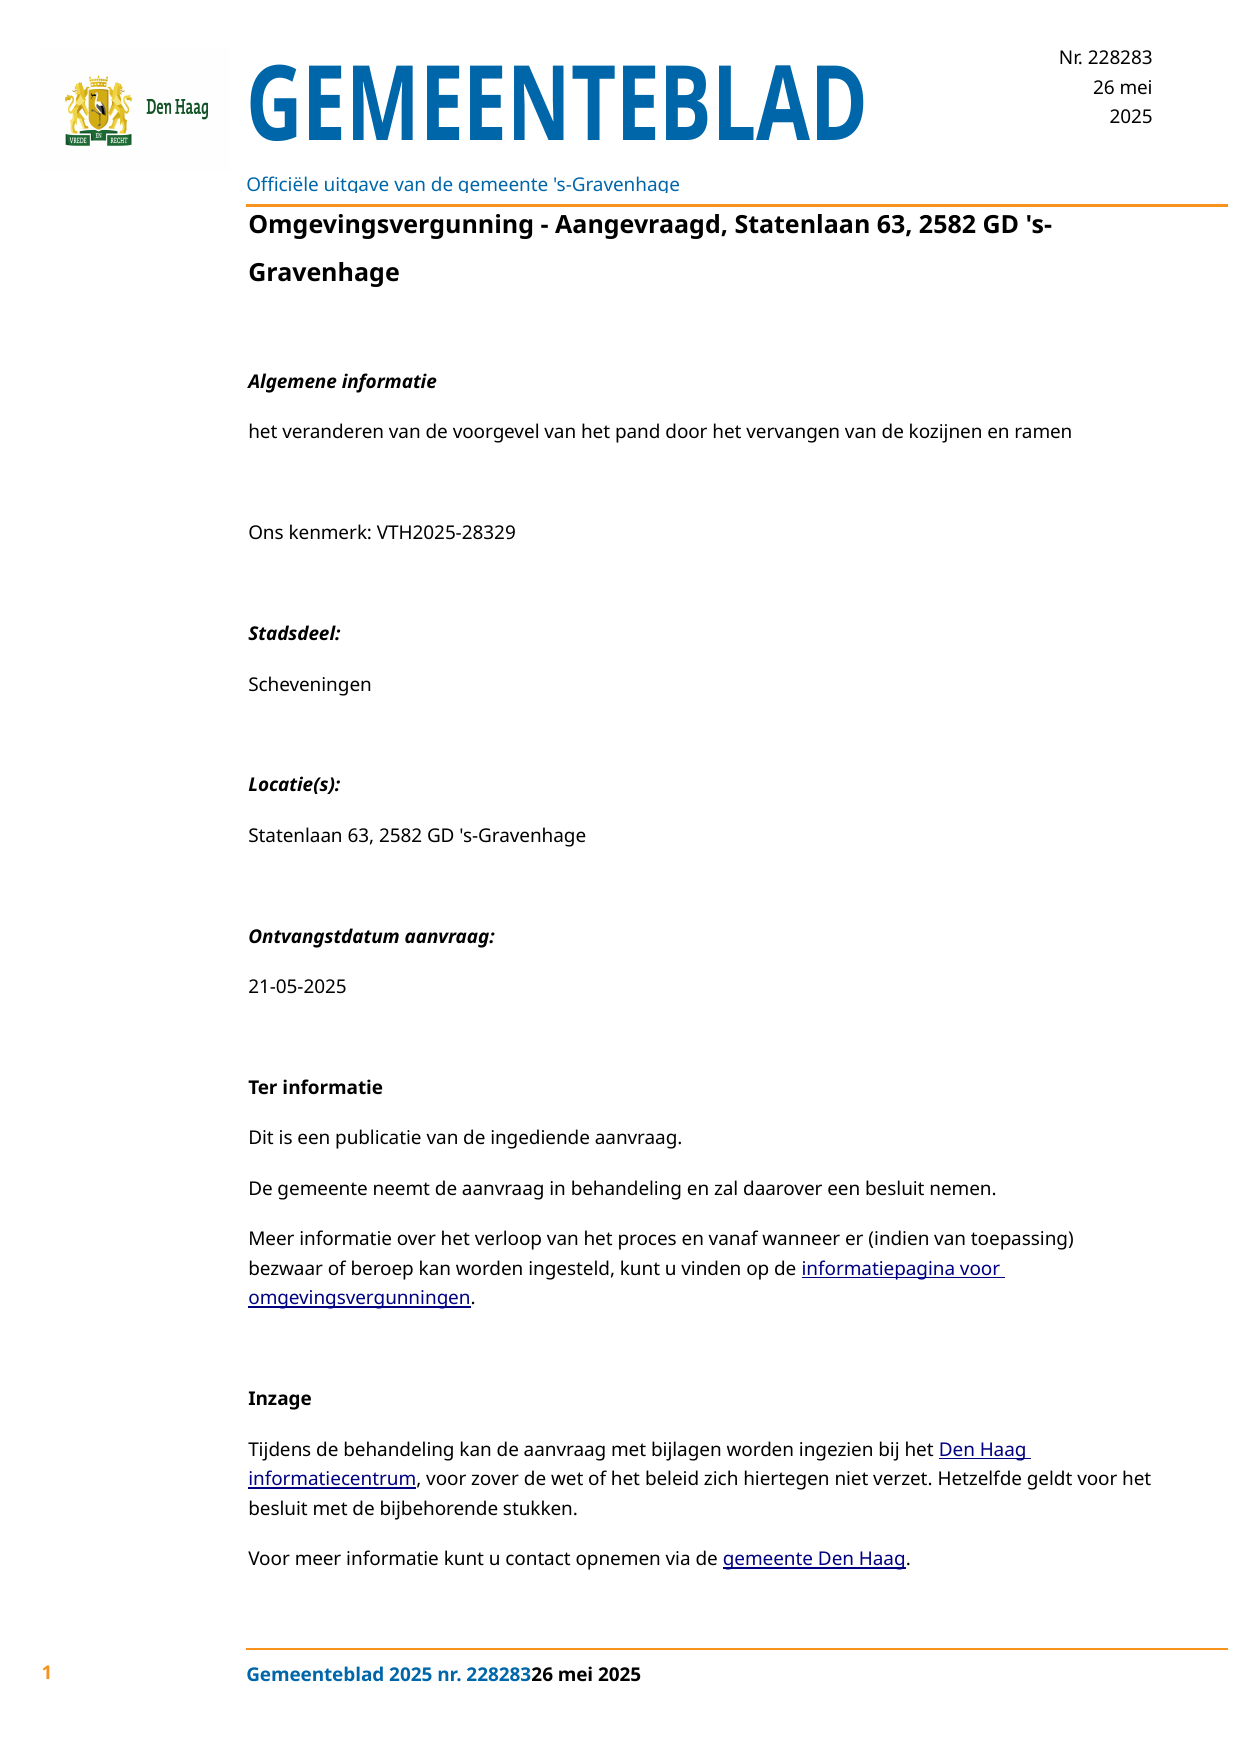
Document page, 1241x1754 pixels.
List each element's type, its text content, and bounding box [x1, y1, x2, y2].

text 21-05-2025 [248, 973, 1152, 999]
text het veranderen van de voorgevel van het pand door het vervangen van de kozijnen en ramen [248, 419, 1152, 444]
text Dit is een publicatie van de ingediende aanvraag. [248, 1124, 1152, 1150]
text De gemeente neemt de aanvraag in behandeling en zal daarover een besluit nemen. [248, 1175, 1152, 1201]
text Scheveningen [248, 671, 1152, 697]
picture [41, 47, 231, 172]
text Ter informatie [248, 1074, 1152, 1100]
text Tijdens de behandeling kan de aanvraag met bijlagen worden ingezien bij het Den Haag informatiecentrum, voor zover de wet of het beleid zich hiertegen niet verzet. Hetzelfde geldt voor het besluit met de bijbehorende stukken. [248, 1436, 1152, 1521]
text Algemene informatie [248, 368, 1152, 394]
text Voor meer informatie kunt u contact opnemen via de gemeente Den Haag. [248, 1545, 1152, 1571]
text Statenlaan 63, 2582 GD 's-Gravenhage [248, 822, 1152, 848]
text Meer informatie over het verloop van het proces en vanaf wanneer er (indien van toepassing) bezwaar of beroep kan worden ingesteld, kunt u vinden op de informatiepagina voor omgevingsvergunningen. [248, 1225, 1152, 1310]
text Inzage [248, 1385, 1152, 1411]
text Stadsdeel: [248, 620, 1152, 646]
text Omgevingsvergunning - Aangevraagd, Statenlaan 63, 2582 GD 's-Gravenhage [248, 207, 1152, 288]
text Ons kenmerk: VTH2025-28329 [248, 519, 1152, 545]
text Locatie(s): [248, 772, 1152, 797]
text Ontvangstdatum aanvraag: [248, 923, 1152, 949]
